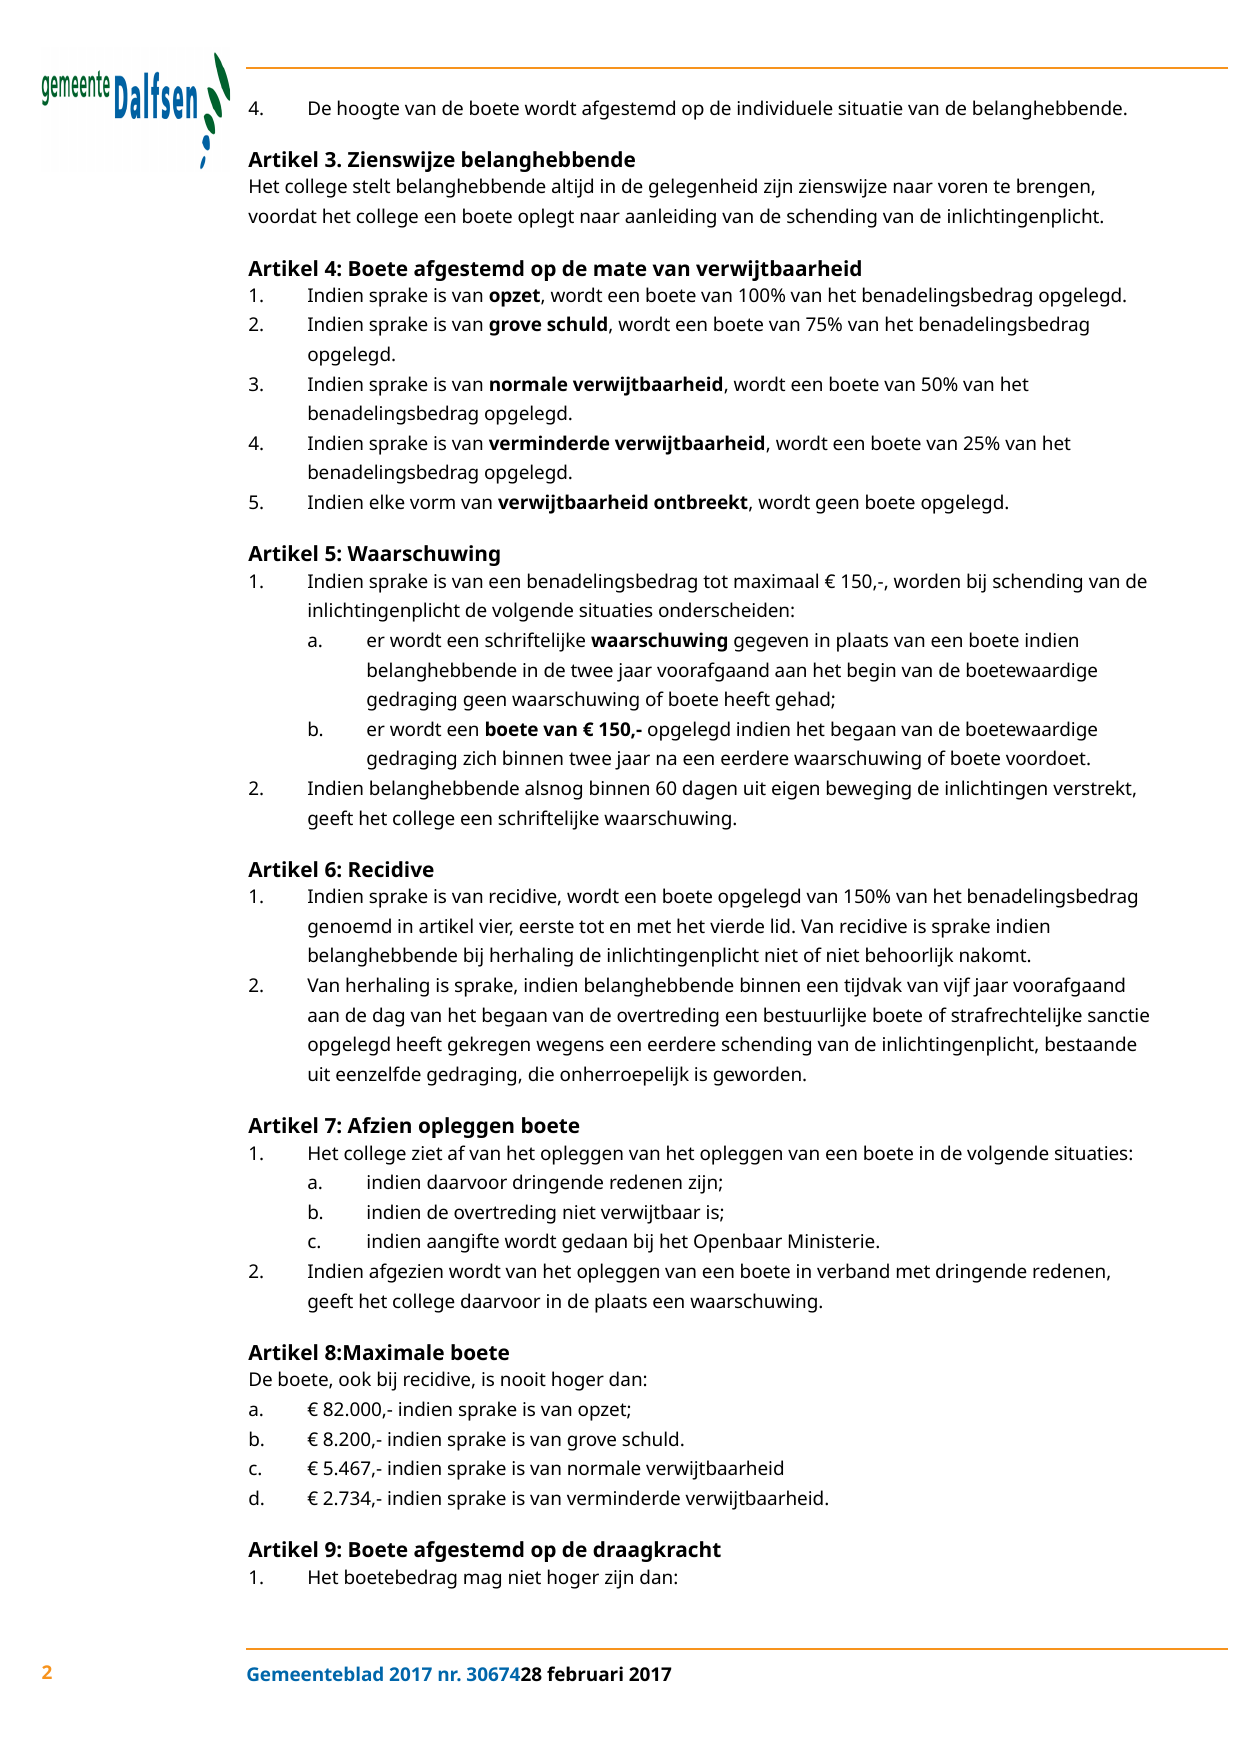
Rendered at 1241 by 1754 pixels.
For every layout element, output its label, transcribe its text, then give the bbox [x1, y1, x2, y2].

list € 8.200,- indien sprake is van grove schuld. [248, 1426, 1152, 1452]
picture [41, 47, 231, 172]
list € 5.467,- indien sprake is van normale verwijtbaarheid [248, 1455, 1152, 1481]
text Artikel 5: Waarschuwing [248, 539, 1152, 568]
list Indien sprake is van verminderde verwijtbaarheid, wordt een boete van 25% van het benadelingsbedrag opgelegd. [248, 430, 1152, 485]
list indien daarvoor dringende redenen zijn; [307, 1169, 1152, 1195]
list indien aangifte wordt gedaan bij het Openbaar Ministerie. [307, 1229, 1152, 1254]
list Indien elke vorm van verwijtbaarheid ontbreekt, wordt geen boete opgelegd. [248, 489, 1152, 515]
text Artikel 9: Boete afgestemd op de draagkracht [248, 1535, 1152, 1564]
list Indien sprake is van een benadelingsbedrag tot maximaal € 150,-, worden bij schending van de inlichtingenplicht de volgende situaties onderscheiden: [248, 568, 1152, 623]
list Indien belanghebbende alsnog binnen 60 dagen uit eigen beweging de inlichtingen verstrekt, geeft het college een schriftelijke waarschuwing. [248, 775, 1152, 830]
list Indien afgezien wordt van het opleggen van een boete in verband met dringende redenen, geeft het college daarvoor in de plaats een waarschuwing. [248, 1258, 1152, 1313]
list Het college ziet af van het opleggen van het opleggen van een boete in de volgende situaties: [248, 1140, 1152, 1166]
list indien de overtreding niet verwijtbaar is; [307, 1199, 1152, 1225]
text Artikel 8:Maximale boete [248, 1338, 1152, 1367]
list Het boetebedrag mag niet hoger zijn dan: [248, 1564, 1152, 1589]
list € 2.734,- indien sprake is van verminderde verwijtbaarheid. [248, 1485, 1152, 1511]
text De boete, ook bij recidive, is nooit hoger dan: [248, 1367, 1152, 1392]
list De hoogte van de boete wordt afgestemd op de individuele situatie van de belanghebbende. [248, 95, 1152, 121]
list er wordt een boete van € 150,- opgelegd indien het begaan van de boetewaardige gedraging zich binnen twee jaar na een eerdere waarschuwing of boete voordoet. [307, 716, 1152, 771]
text Artikel 6: Recidive [248, 855, 1152, 883]
list Indien sprake is van grove schuld, wordt een boete van 75% van het benadelingsbedrag opgelegd. [248, 312, 1152, 367]
text Het college stelt belanghebbende altijd in de gelegenheid zijn zienswijze naar voren te brengen, voordat het college een boete oplegt naar aanleiding van de schending van de inlichtingenplicht. [248, 174, 1152, 229]
list Indien sprake is van opzet, wordt een boete van 100% van het benadelingsbedrag opgelegd. [248, 282, 1152, 308]
list Van herhaling is sprake, indien belanghebbende binnen een tijdvak van vijf jaar voorafgaand aan de dag van het begaan van de overtreding een bestuurlijke boete of strafrechtelijke sanctie opgelegd heeft gekregen wegens een eerdere schending van de inlichtingenplicht, bestaande uit eenzelfde gedraging, die onherroepelijk is geworden. [248, 972, 1152, 1087]
text Artikel 3. Zienswijze belanghebbende [248, 145, 1152, 174]
text Artikel 4: Boete afgestemd op de mate van verwijtbaarheid [248, 254, 1152, 282]
list € 82.000,- indien sprake is van opzet; [248, 1396, 1152, 1422]
text Artikel 7: Afzien opleggen boete [248, 1111, 1152, 1140]
list Indien sprake is van recidive, wordt een boete opgelegd van 150% van het benadelingsbedrag genoemd in artikel vier, eerste tot en met het vierde lid. Van recidive is sprake indien belanghebbende bij herhaling de inlichtingenplicht niet of niet behoorlijk nakomt. [248, 883, 1152, 968]
list er wordt een schriftelijke waarschuwing gegeven in plaats van een boete indien belanghebbende in de twee jaar voorafgaand aan het begin van de boetewaardige gedraging geen waarschuwing of boete heeft gehad; [307, 627, 1152, 712]
list Indien sprake is van normale verwijtbaarheid, wordt een boete van 50% van het benadelingsbedrag opgelegd. [248, 371, 1152, 426]
